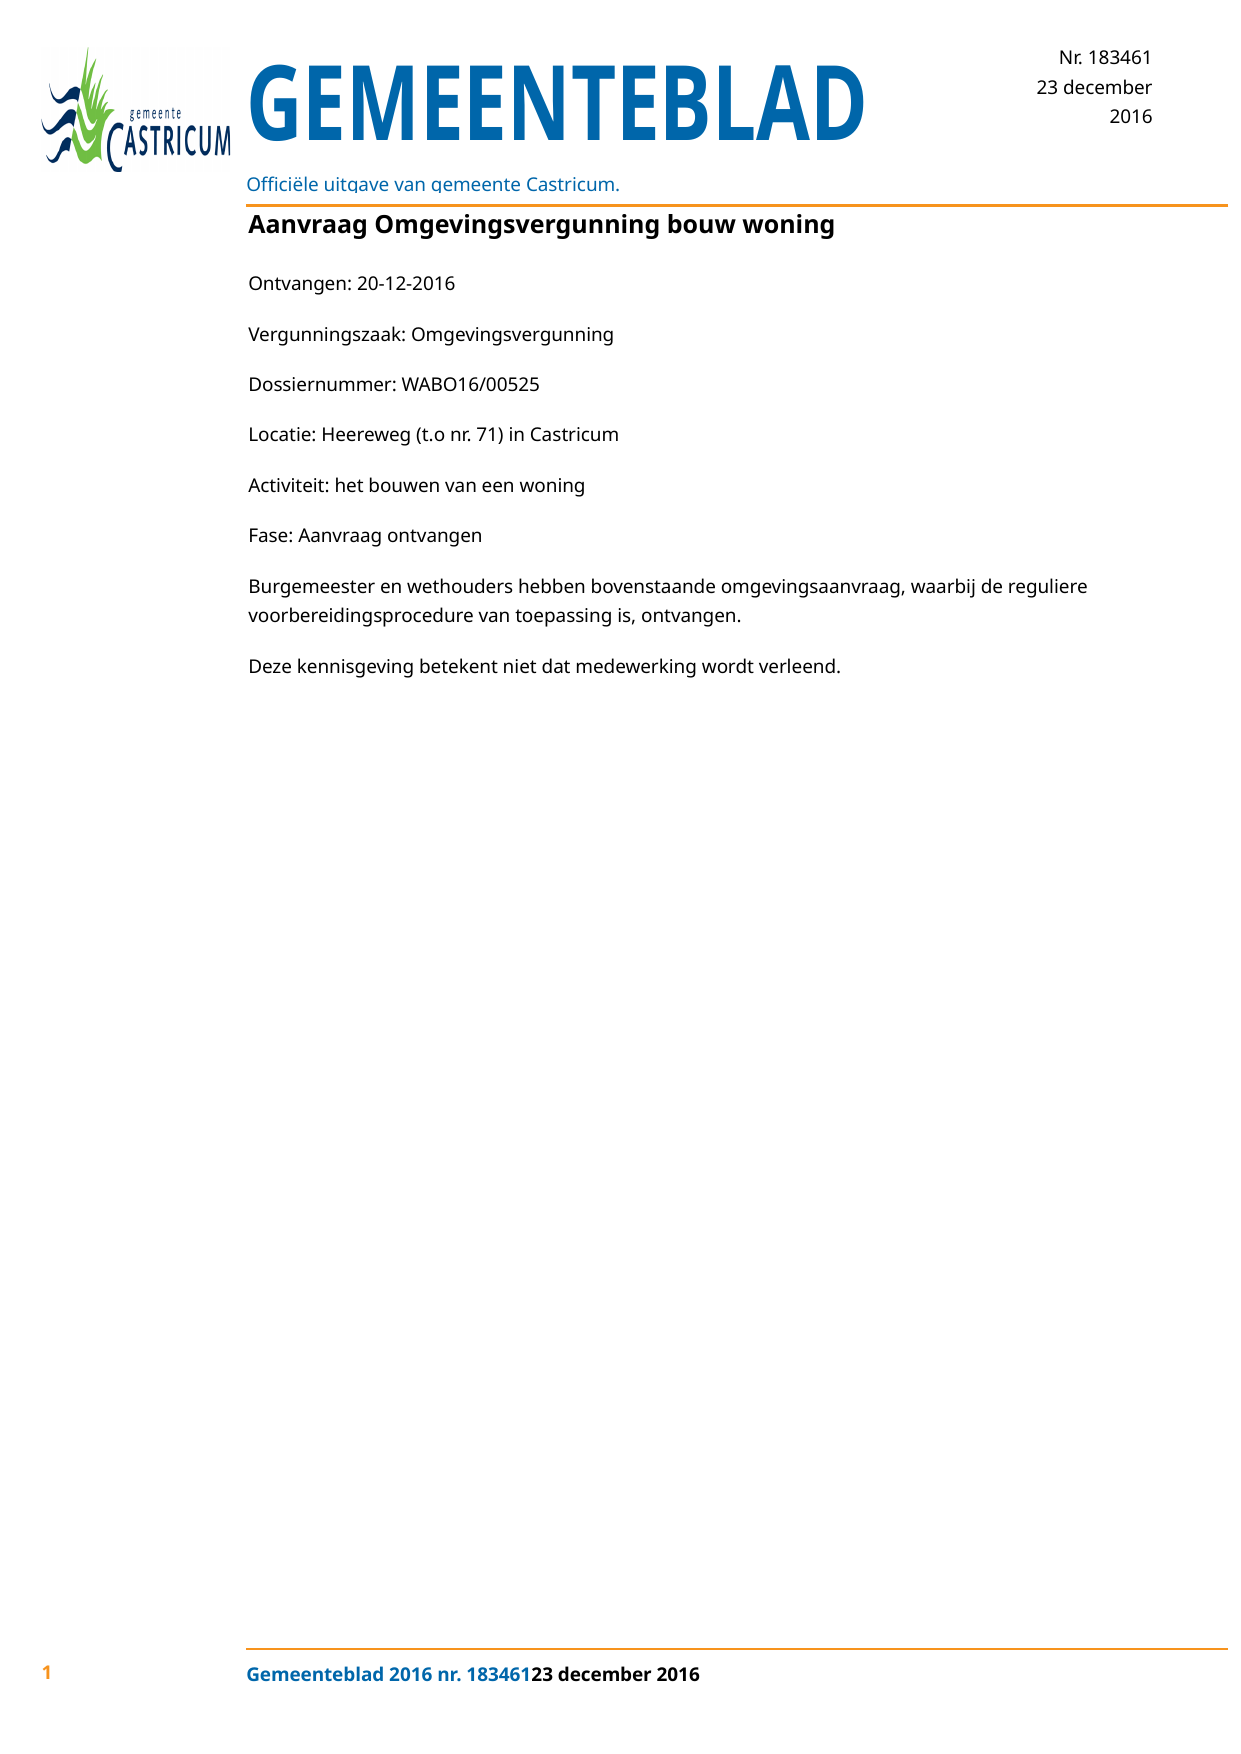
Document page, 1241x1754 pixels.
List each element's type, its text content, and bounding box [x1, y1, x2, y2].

text Ontvangen: 20-12-2016 [248, 270, 1152, 296]
text Activiteit: het bouwen van een woning [248, 472, 1152, 498]
text Vergunningszaak: Omgevingsvergunning [248, 321, 1152, 346]
text Aanvraag Omgevingsvergunning bouw woning [248, 207, 1152, 241]
text Fase: Aanvraag ontvangen [248, 522, 1152, 548]
text Deze kennisgeving betekent niet dat medewerking wordt verleend. [248, 653, 1152, 678]
text Dossiernummer: WABO16/00525 [248, 371, 1152, 397]
picture [41, 47, 231, 172]
text Locatie: Heereweg (t.o nr. 71) in Castricum [248, 422, 1152, 447]
text Burgemeester en wethouders hebben bovenstaande omgevingsaanvraag, waarbij de reguliere voorbereidingsprocedure van toepassing is, ontvangen. [248, 573, 1152, 628]
